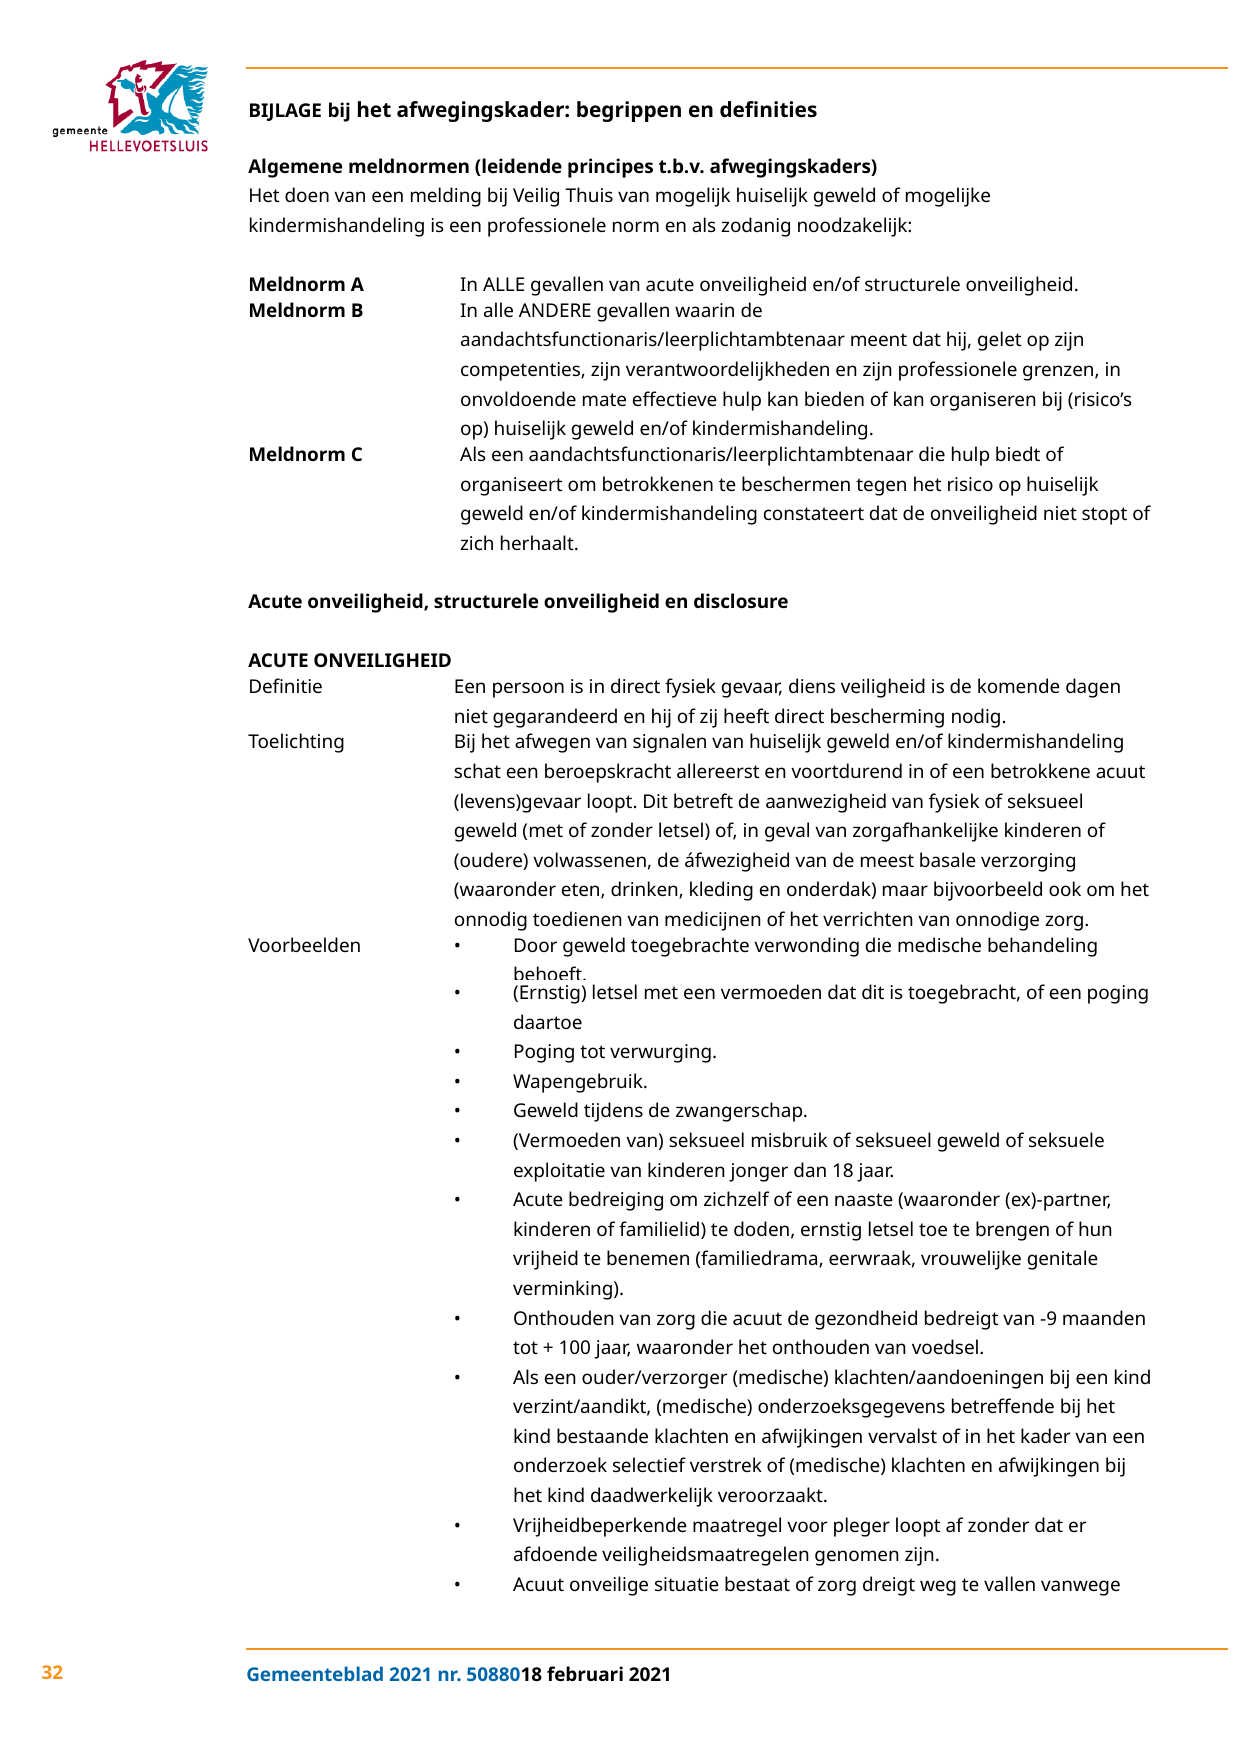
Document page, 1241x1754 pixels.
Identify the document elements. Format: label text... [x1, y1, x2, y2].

table_header ACUTE ONVEILIGHEID [248, 648, 1152, 673]
text BIJLAGE bij het afwegingskader: begrippen en definities [248, 95, 1152, 123]
table_cell In alle ANDERE gevallen waarin de aandachtsfunctionaris/leerplichtambtenaar meent dat hij, gelet op zijn competenties, zijn verantwoordelijkheden en zijn professionele grenzen, in onvoldoende mate effectieve hulp kan bieden of kan organiseren bij (risico’s op) huiselijk geweld en/of kindermishandeling. [460, 297, 1152, 441]
table_header Meldnorm A [248, 271, 460, 297]
table_cell Meldnorm B [248, 297, 460, 441]
table_cell Een persoon is in direct fysiek gevaar, diens veiligheid is de komende dagen niet gegarandeerd en hij of zij heeft direct bescherming nodig. [454, 674, 1152, 729]
table_cell Toelichting [248, 729, 454, 932]
table_cell Voorbeelden [248, 932, 454, 1597]
table_header In ALLE gevallen van acute onveiligheid en/of structurele onveiligheid. [460, 271, 1152, 297]
text Het doen van een melding bij Veilig Thuis van mogelijk huiselijk geweld of mogelijke kindermishandeling is een professionele norm en als zodanig noodzakelijk: [248, 182, 1152, 238]
table_cell Door geweld toegebrachte verwonding die medische behandeling behoeft. (Ernstig) letsel met een vermoeden dat dit is toegebracht, of een poging daartoe Poging tot verwurging. Wapengebruik. Geweld tijdens de zwangerschap. (Vermoeden van) seksueel misbruik of seksueel geweld of seksuele exploitatie van kinderen jonger dan 18 jaar. Acute bedreiging om zichzelf of een naaste (waaronder (ex)-partner, kinderen of familielid) te doden, ernstig letsel toe te brengen of hun vrijheid te benemen (familiedrama, eerwraak, vrouwelijke genitale verminking). Onthouden van zorg die acuut de gezondheid bedreigt van -9 maanden tot + 100 jaar, waaronder het onthouden van voedsel. Als een ouder/verzorger (medische) klachten/aandoeningen bij een kind verzint/aandikt, (medische) onderzoeksgegevens betreffende bij het kind bestaande klachten en afwijkingen vervalst of in het kader van een onderzoek selectief verstrek of (medische) klachten en afwijkingen bij het kind daadwerkelijk veroorzaakt. Vrijheidbeperkende maatregel voor pleger loopt af zonder dat er afdoende veiligheidsmaatregelen genomen zijn. Acuut onveilige situatie bestaat of zorg dreigt weg te vallen vanwege [454, 932, 1152, 1597]
table_cell Meldnorm C [248, 441, 460, 556]
text Algemene meldnormen (leidende principes t.b.v. afwegingskaders) [248, 153, 1152, 179]
table_cell Definitie [248, 674, 454, 729]
picture [41, 47, 231, 172]
table_cell Bij het afwegen van signalen van huiselijk geweld en/of kindermishandeling schat een beroepskracht allereerst en voortdurend in of een betrokkene acuut (levens)gevaar loopt. Dit betreft de aanwezigheid van fysiek of seksueel geweld (met of zonder letsel) of, in geval van zorgafhankelijke kinderen of (oudere) volwassenen, de áfwezigheid van de meest basale verzorging (waaronder eten, drinken, kleding en onderdak) maar bijvoorbeeld ook om het onnodig toedienen van medicijnen of het verrichten van onnodige zorg. [454, 729, 1152, 932]
table_cell Als een aandachtsfunctionaris/leerplichtambtenaar die hulp biedt of organiseert om betrokkenen te beschermen tegen het risico op huiselijk geweld en/of kindermishandeling constateert dat de onveiligheid niet stopt of zich herhaalt. [460, 441, 1152, 556]
text Acute onveiligheid, structurele onveiligheid en disclosure [248, 588, 1152, 614]
